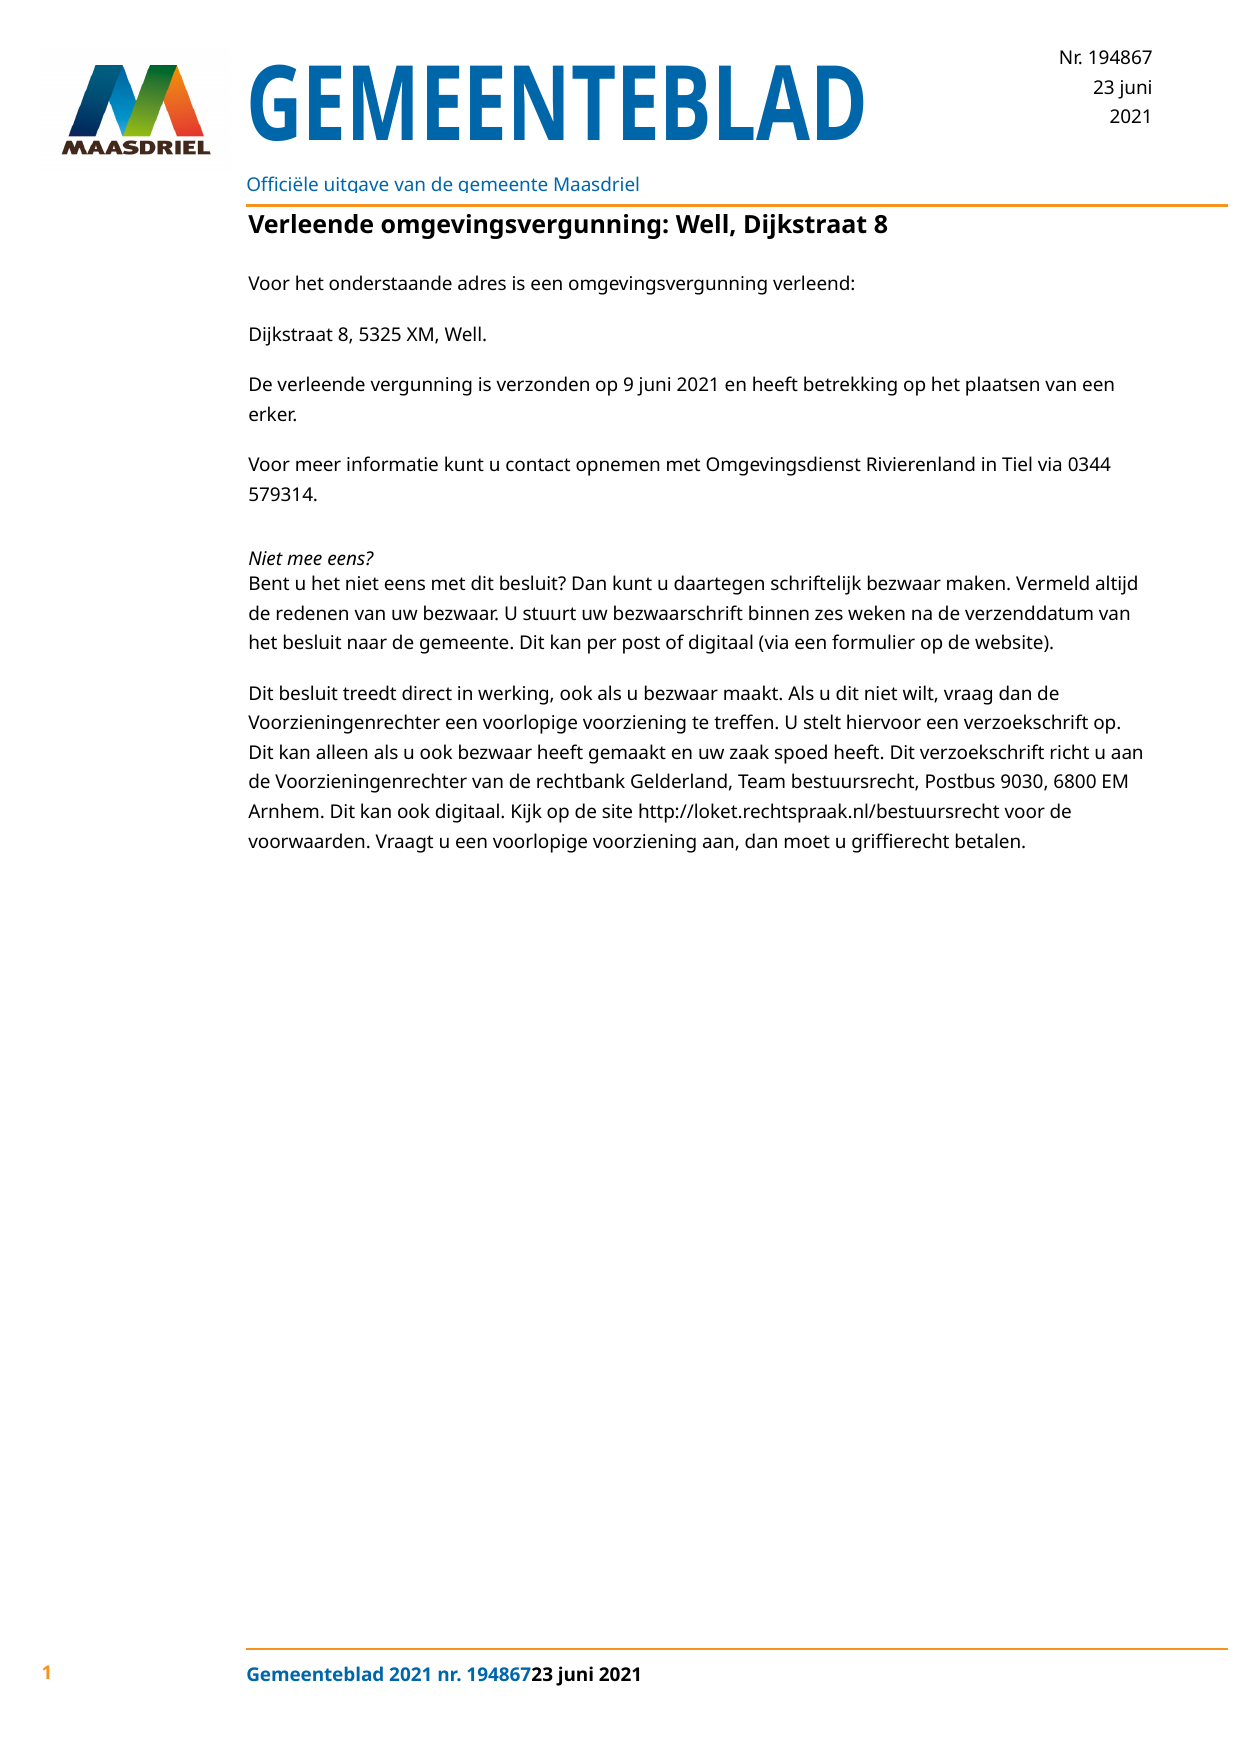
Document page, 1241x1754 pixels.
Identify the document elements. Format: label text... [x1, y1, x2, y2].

text Bent u het niet eens met dit besluit? Dan kunt u daartegen schriftelijk bezwaar maken. Vermeld altijd de redenen van uw bezwaar. U stuurt uw bezwaarschrift binnen zes weken na de verzenddatum van het besluit naar de gemeente. Dit kan per post of digitaal (via een formulier op de website). [248, 570, 1152, 655]
text Verleende omgevingsvergunning: Well, Dijkstraat 8 [248, 207, 1152, 241]
text Voor het onderstaande adres is een omgevingsvergunning verleend: [248, 270, 1152, 296]
text De verleende vergunning is verzonden op 9 juni 2021 en heeft betrekking op het plaatsen van een erker. [248, 371, 1152, 426]
text Dit besluit treedt direct in werking, ook als u bezwaar maakt. Als u dit niet wilt, vraag dan de Voorzieningenrechter een voorlopige voorziening te treffen. U stelt hiervoor een verzoekschrift op. Dit kan alleen als u ook bezwaar heeft gemaakt en uw zaak spoed heeft. Dit verzoekschrift richt u aan de Voorzieningenrechter van de rechtbank Gelderland, Team bestuursrecht, Postbus 9030, 6800 EM Arnhem. Dit kan ook digitaal. Kijk op de site http://loket.rechtspraak.nl/bestuursrecht voor de voorwaarden. Vraagt u een voorlopige voorziening aan, dan moet u griffierecht betalen. [248, 680, 1152, 854]
text Voor meer informatie kunt u contact opnemen met Omgevingsdienst Rivierenland in Tiel via 0344 579314. [248, 451, 1152, 506]
picture [41, 47, 231, 172]
text Niet mee eens? [248, 545, 1152, 570]
text Dijkstraat 8, 5325 XM, Well. [248, 321, 1152, 346]
